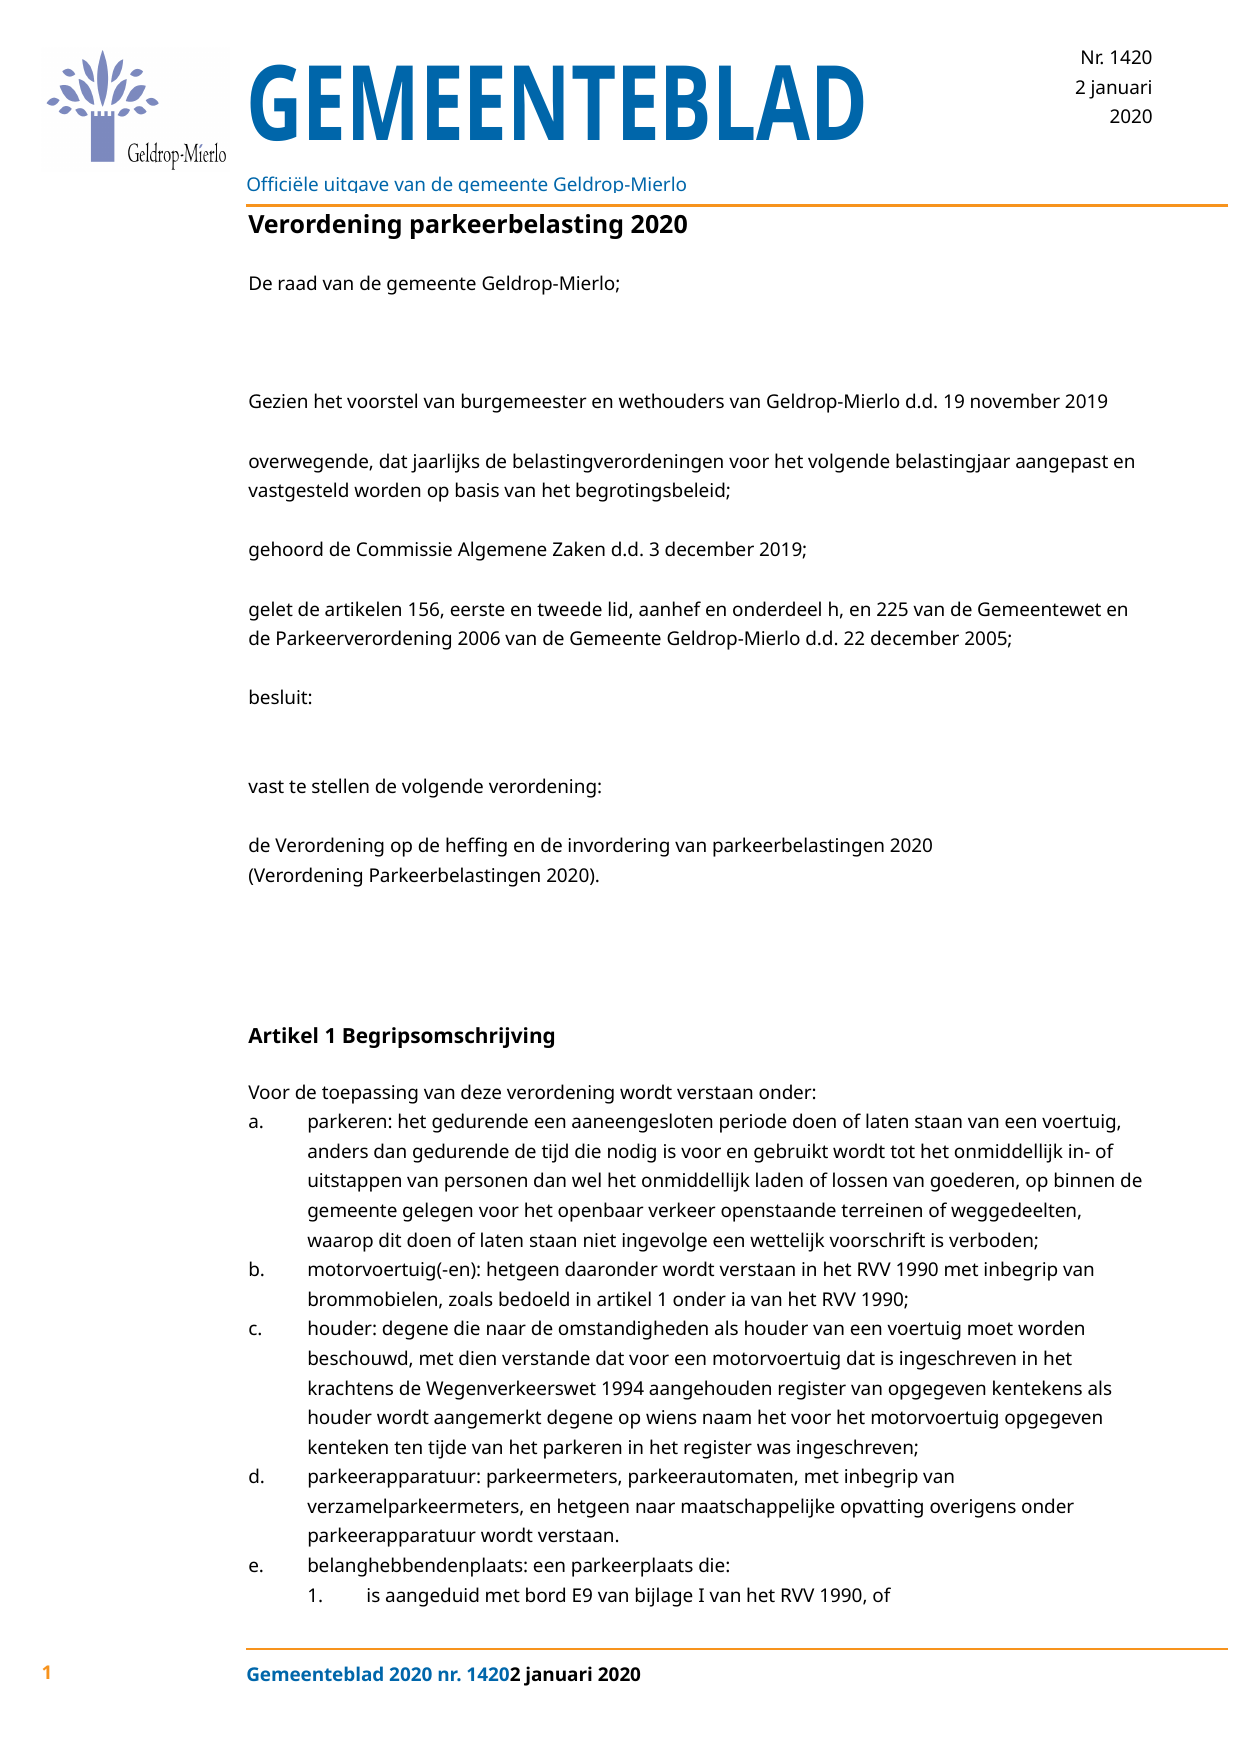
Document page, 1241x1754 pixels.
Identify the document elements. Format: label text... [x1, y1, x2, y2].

list parkeerapparatuur: parkeermeters, parkeerautomaten, met inbegrip van verzamelparkeermeters, en hetgeen naar maatschappelijke opvatting overigens onder parkeerapparatuur wordt verstaan. [248, 1463, 1152, 1548]
list motorvoertuig(-en): hetgeen daaronder wordt verstaan in het RVV 1990 met inbegrip van brommobielen, zoals bedoeld in artikel 1 onder ia van het RVV 1990; [248, 1256, 1152, 1312]
text (Verordening Parkeerbelastingen 2020). [248, 862, 1152, 888]
list houder: degene die naar de omstandigheden als houder van een voertuig moet worden beschouwd, met dien verstande dat voor een motorvoertuig dat is ingeschreven in het krachtens de Wegenverkeerswet 1994 aangehouden register van opgegeven kentekens als houder wordt aangemerkt degene op wiens naam het voor het motorvoertuig opgegeven kenteken ten tijde van het parkeren in het register was ingeschreven; [248, 1316, 1152, 1459]
text Voor de toepassing van deze verordening wordt verstaan onder: [248, 1079, 1152, 1104]
text Verordening parkeerbelasting 2020 [248, 207, 1152, 241]
text gelet de artikelen 156, eerste en tweede lid, aanhef en onderdeel h, en 225 van de Gemeentewet en de Parkeerverordening 2006 van de Gemeente Geldrop-Mierlo d.d. 22 december 2005; [248, 596, 1152, 651]
text besluit: [248, 684, 1152, 710]
list is aangeduid met bord E9 van bijlage I van het RVV 1990, of [307, 1582, 1152, 1607]
text Artikel 1 Begripsomschrijving [248, 1021, 1152, 1049]
text overwegende, dat jaarlijks de belastingverordeningen voor het volgende belastingjaar aangepast en vastgesteld worden op basis van het begrotingsbeleid; [248, 448, 1152, 503]
text De raad van de gemeente Geldrop-Mierlo; [248, 270, 1152, 296]
list belanghebbendenplaats: een parkeerplaats die: [248, 1552, 1152, 1578]
text vast te stellen de volgende verordening: [248, 773, 1152, 799]
text Gezien het voorstel van burgemeester en wethouders van Geldrop-Mierlo d.d. 19 november 2019 [248, 389, 1152, 414]
list parkeren: het gedurende een aaneengesloten periode doen of laten staan van een voertuig, anders dan gedurende de tijd die nodig is voor en gebruikt wordt tot het onmiddellijk in- of uitstappen van personen dan wel het onmiddellijk laden of lossen van goederen, op binnen de gemeente gelegen voor het openbaar verkeer openstaande terreinen of weggedeelten, waarop dit doen of laten staan niet ingevolge een wettelijk voorschrift is verboden; [248, 1108, 1152, 1252]
text de Verordening op de heffing en de invordering van parkeerbelastingen 2020 [248, 832, 1152, 858]
picture [41, 47, 231, 172]
text gehoord de Commissie Algemene Zaken d.d. 3 december 2019; [248, 537, 1152, 562]
